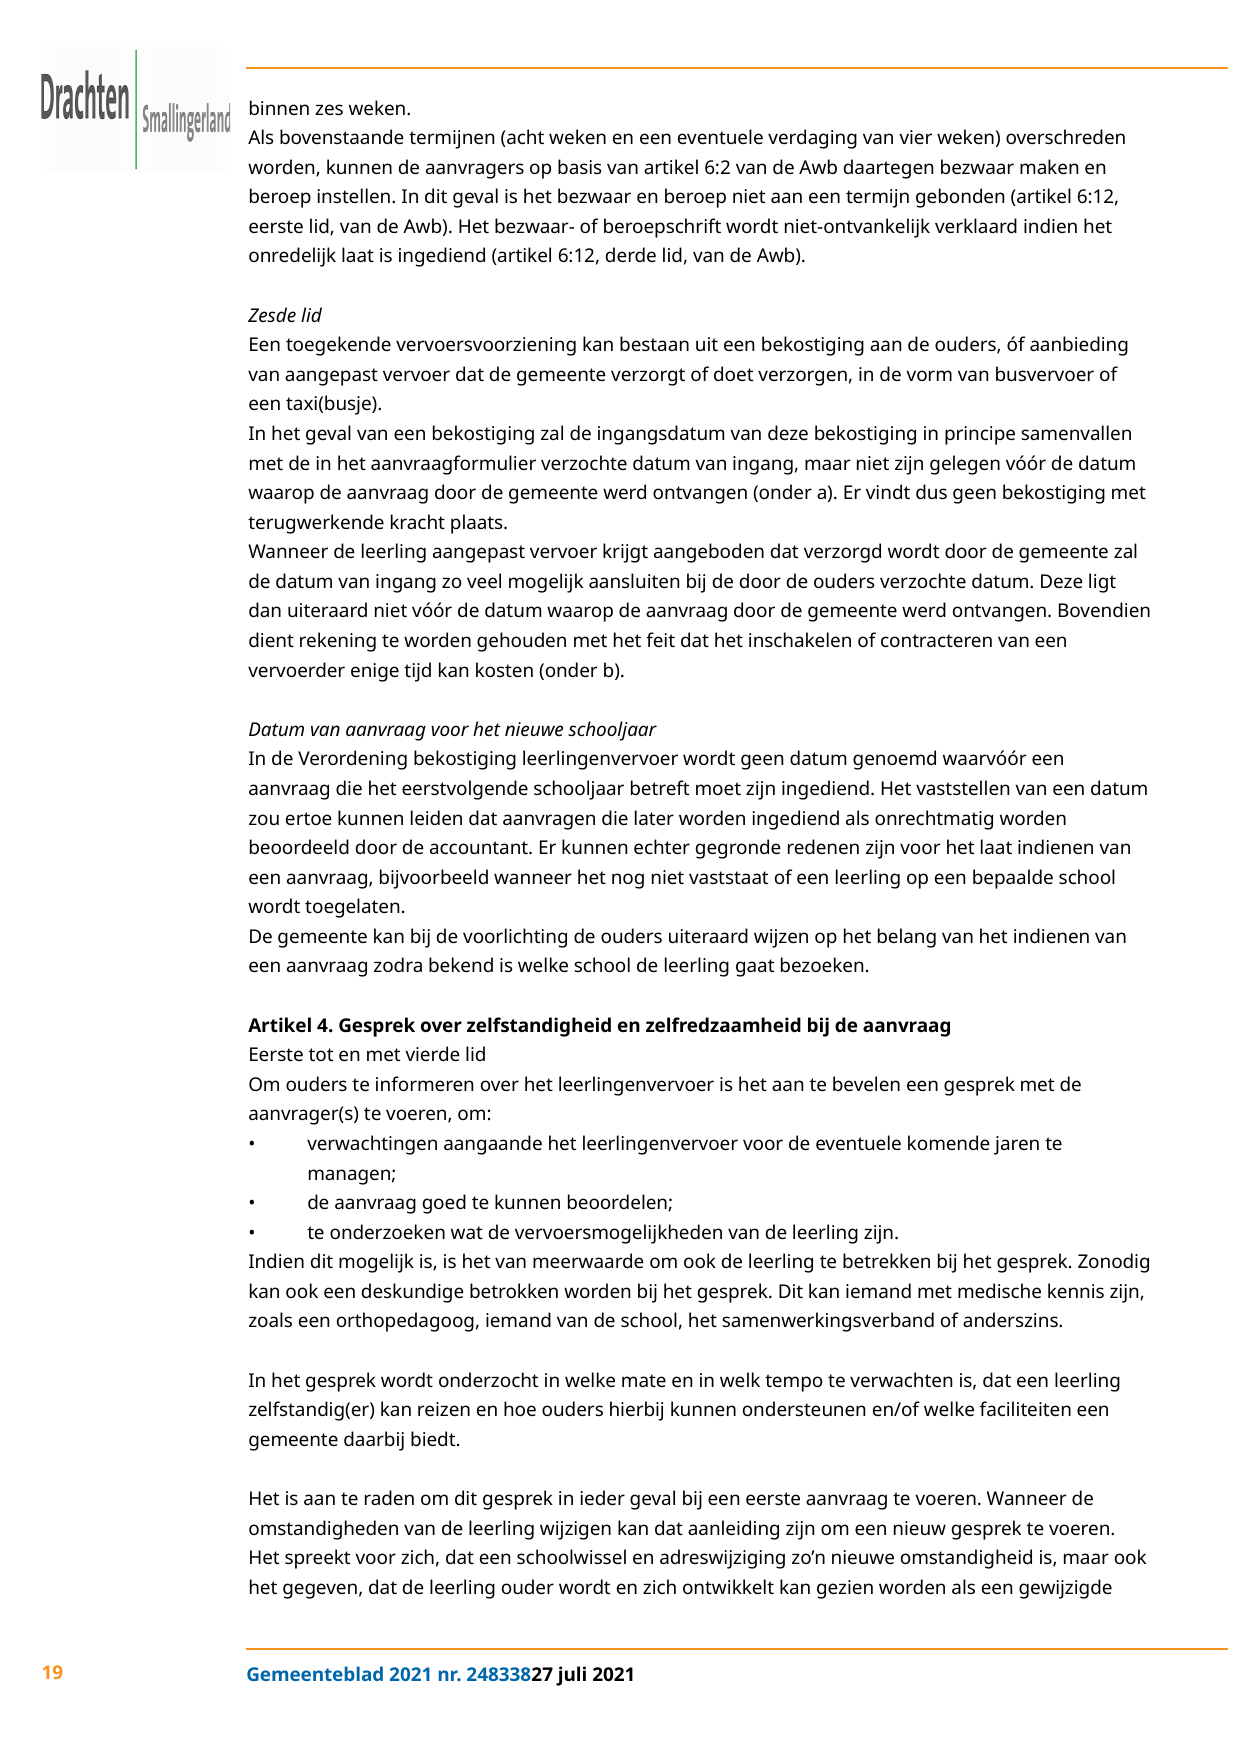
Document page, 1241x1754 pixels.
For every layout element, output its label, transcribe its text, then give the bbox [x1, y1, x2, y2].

list de aanvraag goed te kunnen beoordelen; [248, 1189, 1152, 1215]
text De gemeente kan bij de voorlichting de ouders uiteraard wijzen op het belang van het indienen van een aanvraag zodra bekend is welke school de leerling gaat bezoeken. [248, 923, 1152, 978]
picture [41, 47, 231, 172]
text Als bovenstaande termijnen (acht weken en een eventuele verdaging van vier weken) overschreden worden, kunnen de aanvragers op basis van artikel 6:2 van de Awb daartegen bezwaar maken en beroep instellen. In dit geval is het bezwaar en beroep niet aan een termijn gebonden (artikel 6:12, eerste lid, van de Awb). Het bezwaar- of beroepschrift wordt niet-ontvankelijk verklaard indien het onredelijk laat is ingediend (artikel 6:12, derde lid, van de Awb). [248, 124, 1152, 268]
text Indien dit mogelijk is, is het van meerwaarde om ook de leerling te betrekken bij het gesprek. Zonodig kan ook een deskundige betrokken worden bij het gesprek. Dit kan iemand met medische kennis zijn, zoals een orthopedagoog, iemand van de school, het samenwerkingsverband of anderszins. [248, 1248, 1152, 1333]
text In het gesprek wordt onderzocht in welke mate en in welk tempo te verwachten is, dat een leerling zelfstandig(er) kan reizen en hoe ouders hierbij kunnen ondersteunen en/of welke faciliteiten een gemeente daarbij biedt. [248, 1367, 1152, 1452]
text Om ouders te informeren over het leerlingenvervoer is het aan te bevelen een gesprek met de aanvrager(s) te voeren, om: [248, 1071, 1152, 1126]
text Het is aan te raden om dit gesprek in ieder geval bij een eerste aanvraag te voeren. Wanneer de omstandigheden van de leerling wijzigen kan dat aanleiding zijn om een nieuw gesprek te voeren. Het spreekt voor zich, dat een schoolwissel en adreswijziging zo’n nieuwe omstandigheid is, maar ook het gegeven, dat de leerling ouder wordt en zich ontwikkelt kan gezien worden als een gewijzigde [248, 1485, 1152, 1600]
text Eerste tot en met vierde lid [248, 1041, 1152, 1067]
list verwachtingen aangaande het leerlingenvervoer voor de eventuele komende jaren te managen; [248, 1130, 1152, 1186]
text Een toegekende vervoersvoorziening kan bestaan uit een bekostiging aan de ouders, óf aanbieding van aangepast vervoer dat de gemeente verzorgt of doet verzorgen, in de vorm van busvervoer of een taxi(busje). [248, 331, 1152, 416]
list te onderzoeken wat de vervoersmogelijkheden van de leerling zijn. [248, 1219, 1152, 1245]
text Wanneer de leerling aangepast vervoer krijgt aangeboden dat verzorgd wordt door de gemeente zal de datum van ingang zo veel mogelijk aansluiten bij de door de ouders verzochte datum. Deze ligt dan uiteraard niet vóór de datum waarop de aanvraag door de gemeente werd ontvangen. Bovendien dient rekening te worden gehouden met het feit dat het inschakelen of contracteren van een vervoerder enige tijd kan kosten (onder b). [248, 538, 1152, 683]
text In de Verordening bekostiging leerlingenvervoer wordt geen datum genoemd waarvóór een aanvraag die het eerstvolgende schooljaar betreft moet zijn ingediend. Het vaststellen van een datum zou ertoe kunnen leiden dat aanvragen die later worden ingediend als onrechtmatig worden beoordeeld door de accountant. Er kunnen echter gegronde redenen zijn voor het laat indienen van een aanvraag, bijvoorbeeld wanneer het nog niet vaststaat of een leerling op een bepaalde school wordt toegelaten. [248, 746, 1152, 919]
text binnen zes weken. [248, 95, 1152, 121]
text Datum van aanvraag voor het nieuwe schooljaar [248, 716, 1152, 742]
text Zesde lid [248, 302, 1152, 328]
text Artikel 4. Gesprek over zelfstandigheid en zelfredzaamheid bij de aanvraag [248, 1012, 1152, 1038]
text In het geval van een bekostiging zal de ingangsdatum van deze bekostiging in principe samenvallen met de in het aanvraagformulier verzochte datum van ingang, maar niet zijn gelegen vóór de datum waarop de aanvraag door de gemeente werd ontvangen (onder a). Er vindt dus geen bekostiging met terugwerkende kracht plaats. [248, 420, 1152, 535]
